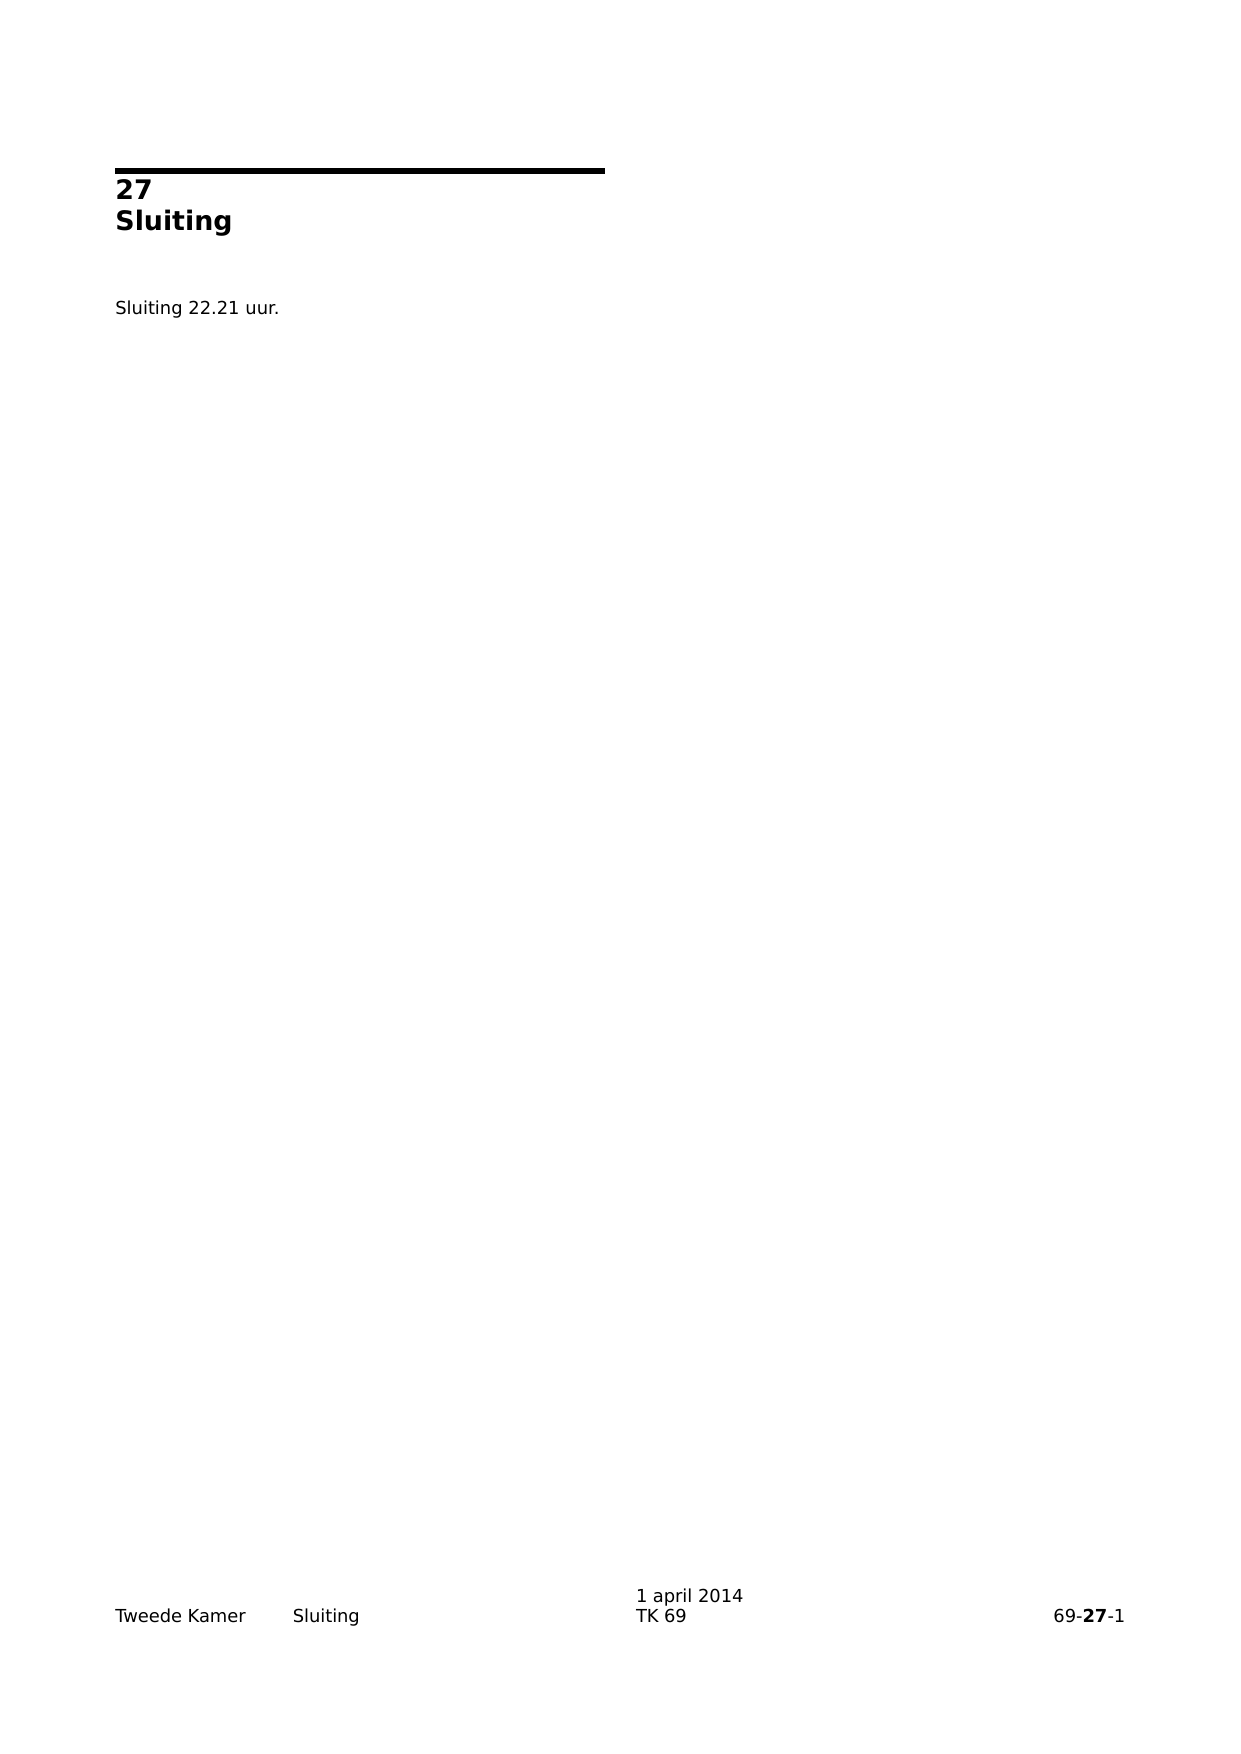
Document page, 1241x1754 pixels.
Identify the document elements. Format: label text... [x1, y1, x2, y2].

text Sluiting 22.21 uur. [115, 298, 605, 318]
title 27 Sluiting [115, 174, 605, 237]
